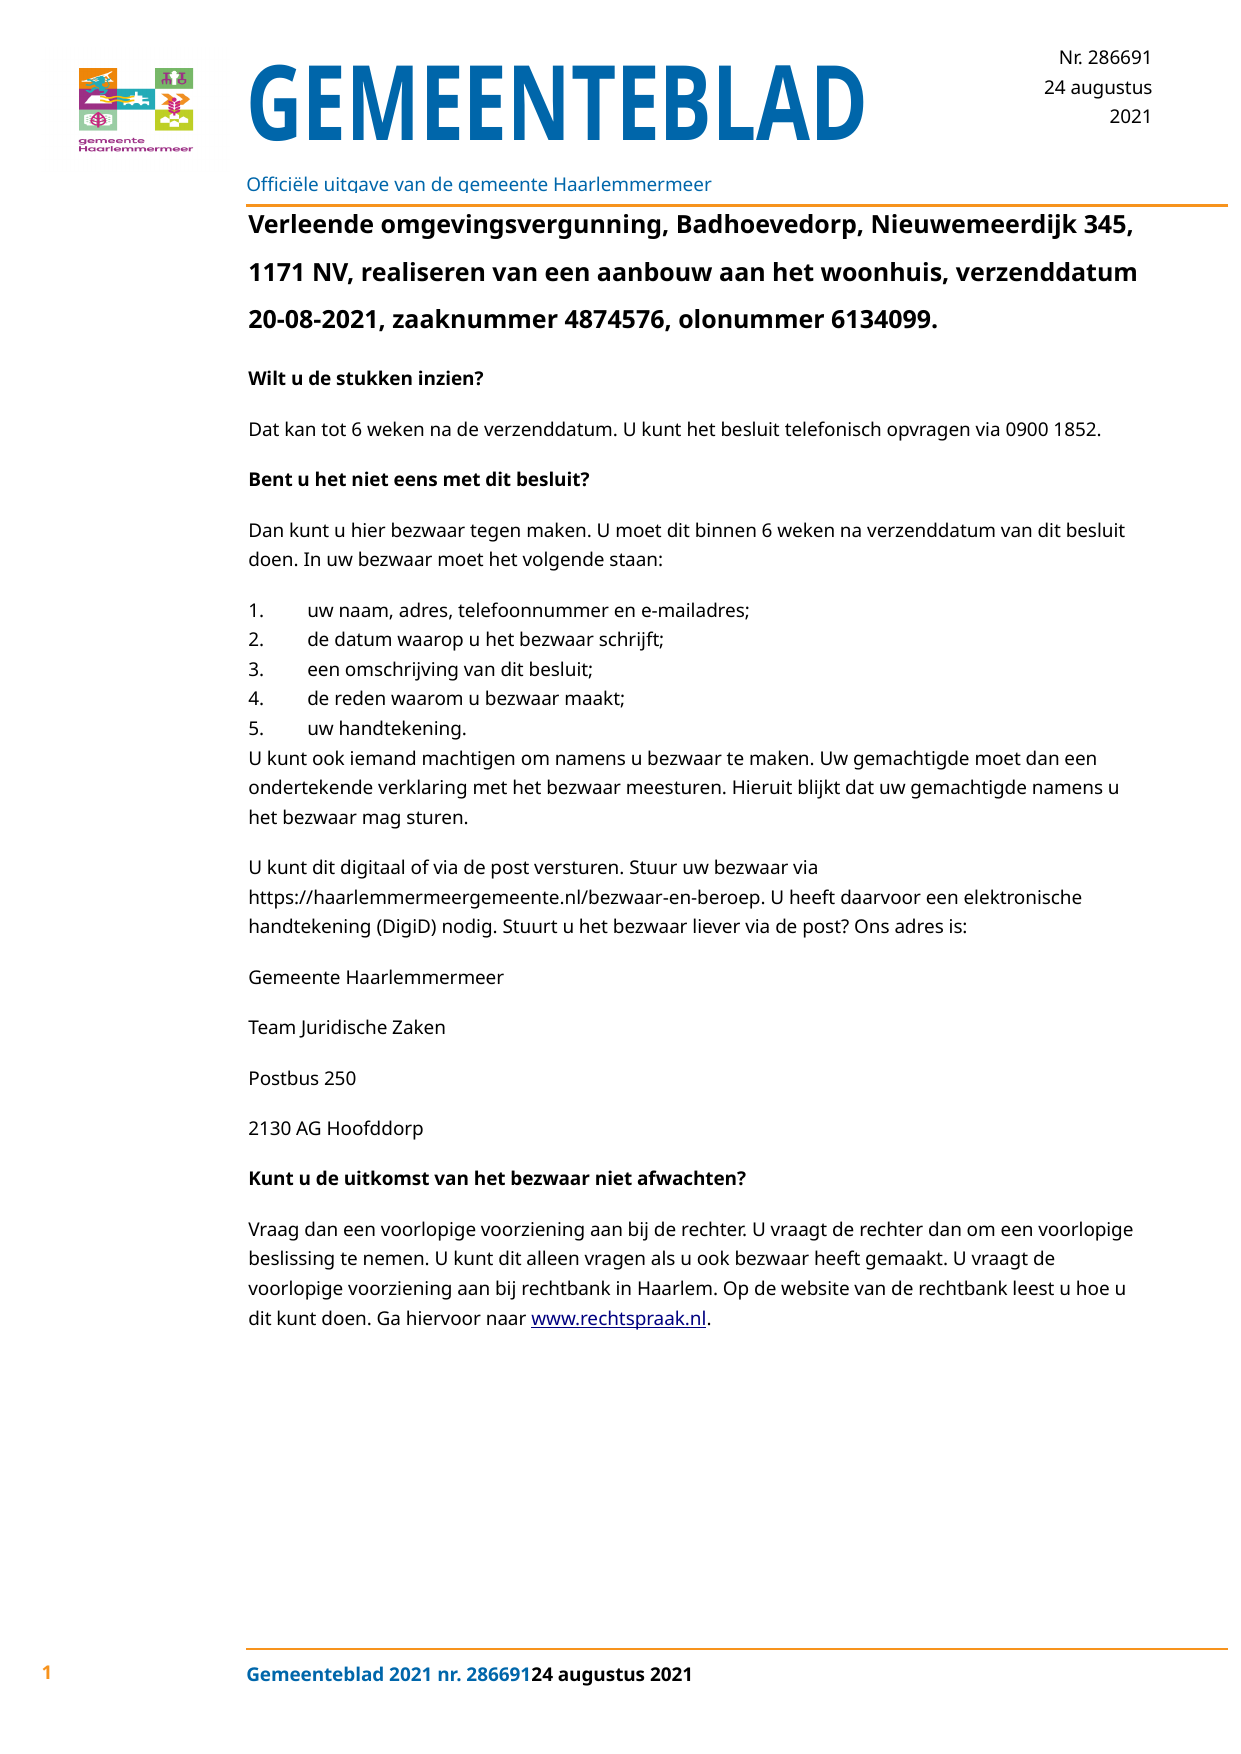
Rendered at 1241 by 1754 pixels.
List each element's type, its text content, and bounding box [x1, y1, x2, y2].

text Postbus 250 [248, 1065, 1152, 1090]
list uw handtekening. [248, 715, 1152, 741]
list de reden waarom u bezwaar maakt; [248, 686, 1152, 711]
text Gemeente Haarlemmermeer [248, 964, 1152, 989]
list uw naam, adres, telefoonnummer en e-mailadres; [248, 597, 1152, 622]
text Kunt u de uitkomst van het bezwaar niet afwachten? [248, 1166, 1152, 1191]
text Dat kan tot 6 weken na de verzenddatum. U kunt het besluit telefonisch opvragen via 0900 1852. [248, 416, 1152, 442]
text Vraag dan een voorlopige voorziening aan bij de rechter. U vraagt de rechter dan om een voorlopige beslissing te nemen. U kunt dit alleen vragen als u ook bezwaar heeft gemaakt. U vraagt de voorlopige voorziening aan bij rechtbank in Haarlem. Op de website van de rechtbank leest u hoe u dit kunt doen. Ga hiervoor naar www.rechtspraak.nl. [248, 1216, 1152, 1330]
text U kunt dit digitaal of via de post versturen. Stuur uw bezwaar via https://haarlemmermeergemeente.nl/bezwaar-en-beroep. U heeft daarvoor een elektronische handtekening (DigiD) nodig. Stuurt u het bezwaar liever via de post? Ons adres is: [248, 854, 1152, 939]
text Verleende omgevingsvergunning, Badhoevedorp, Nieuwemeerdijk 345, 1171 NV, realiseren van een aanbouw aan het woonhuis, verzenddatum 20-08-2021, zaaknummer 4874576, olonummer 6134099. [248, 207, 1152, 336]
list de datum waarop u het bezwaar schrijft; [248, 626, 1152, 652]
text Dan kunt u hier bezwaar tegen maken. U moet dit binnen 6 weken na verzenddatum van dit besluit doen. In uw bezwaar moet het volgende staan: [248, 517, 1152, 572]
text 2130 AG Hoofddorp [248, 1115, 1152, 1141]
text Team Juridische Zaken [248, 1014, 1152, 1040]
text U kunt ook iemand machtigen om namens u bezwaar te maken. Uw gemachtigde moet dan een ondertekende verklaring met het bezwaar meesturen. Hieruit blijkt dat uw gemachtigde namens u het bezwaar mag sturen. [248, 745, 1152, 829]
picture [41, 47, 231, 172]
text Wilt u de stukken inzien? [248, 366, 1152, 391]
list een omschrijving van dit besluit; [248, 656, 1152, 682]
text Bent u het niet eens met dit besluit? [248, 466, 1152, 492]
